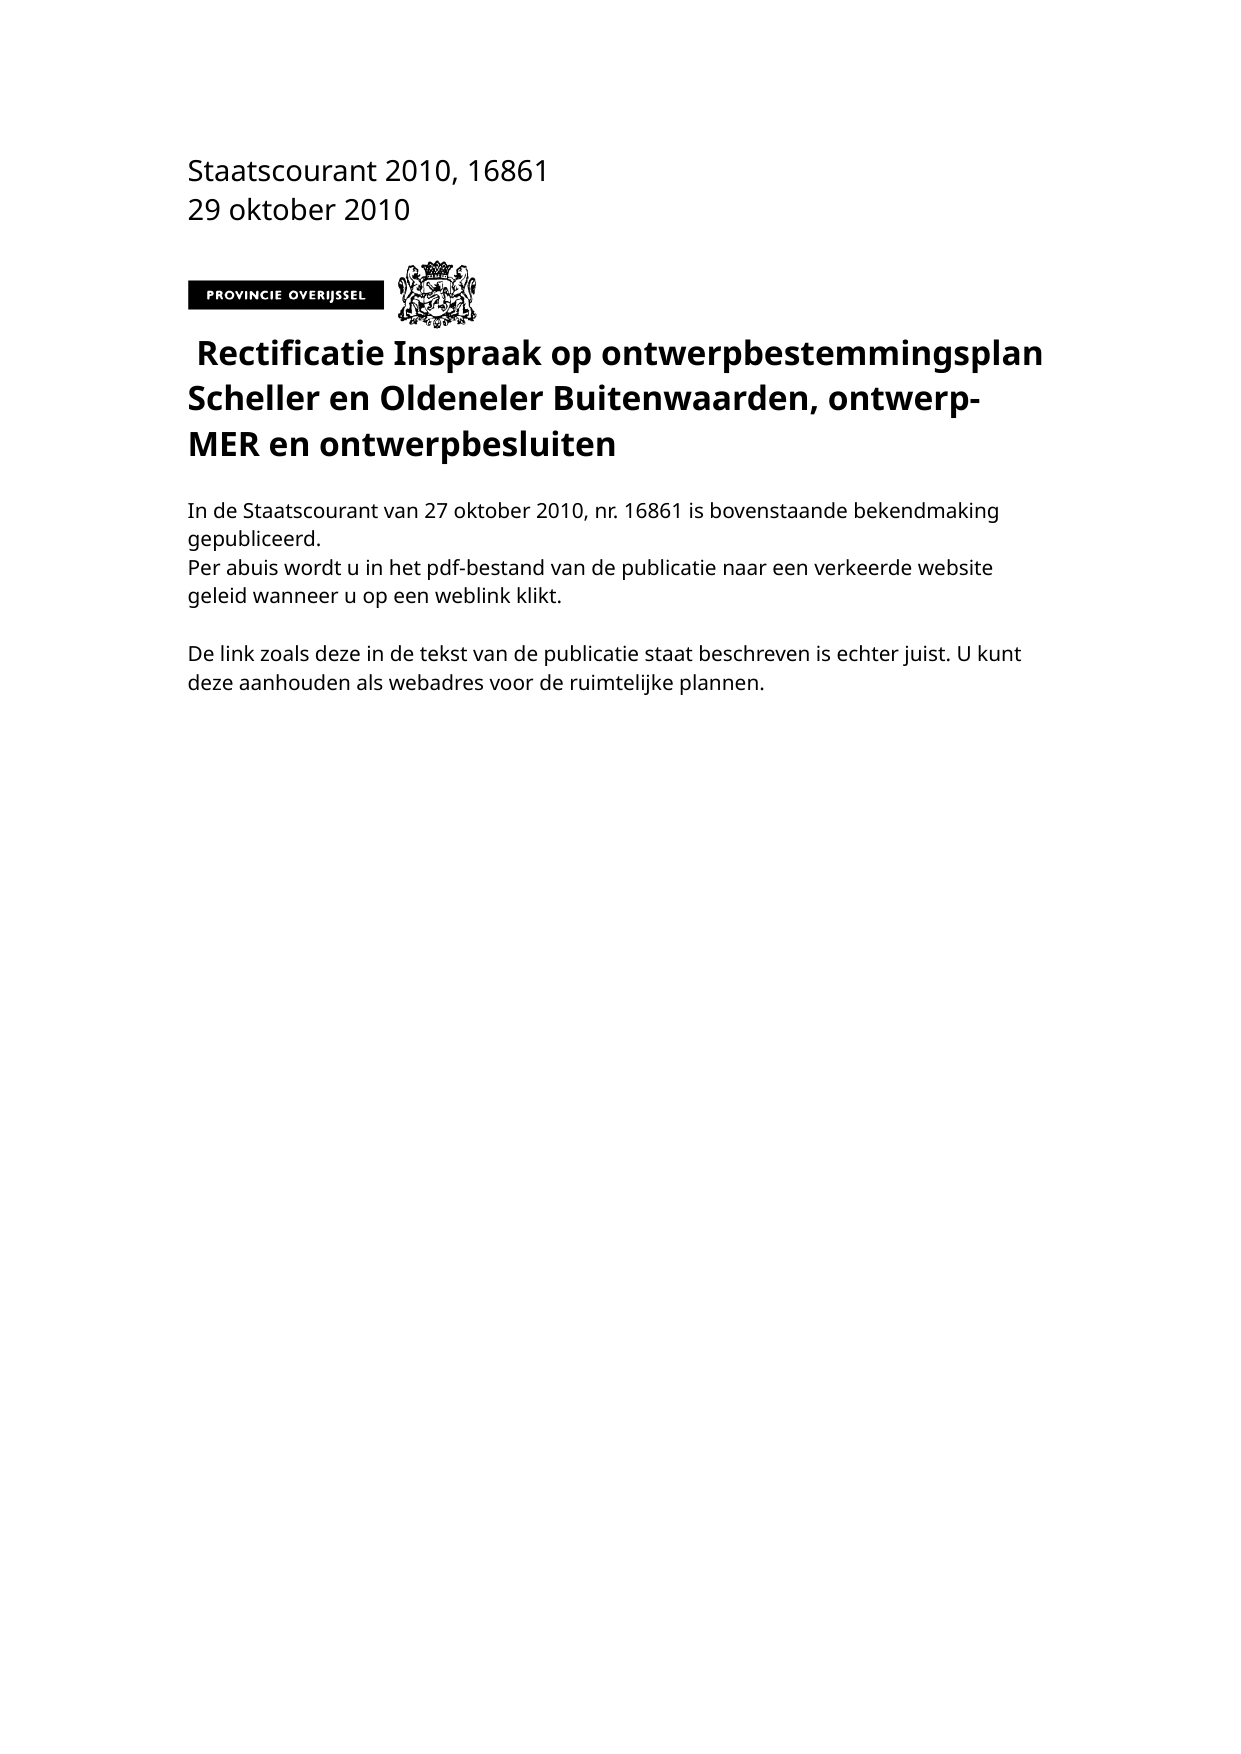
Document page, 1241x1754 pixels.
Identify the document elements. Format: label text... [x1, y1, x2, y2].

text In de Staatscourant van 27 oktober 2010, nr. 16861 is bovenstaande bekendmaking gepubliceerd. [187, 496, 1053, 553]
subtitle Rectificatie Inspraak op ontwerpbestemmingsplan Scheller en Oldeneler Buitenwaarden, ontwerp-MER en ontwerpbesluiten [187, 271, 1053, 466]
text De link zoals deze in de tekst van de publicatie staat beschreven is echter juist. U kunt deze aanhouden als webadres voor de ruimtelijke plannen. [187, 639, 1053, 696]
picture [187, 258, 477, 330]
text 29 oktober 2010 [187, 190, 1053, 229]
text Staatscourant 2010, 16861 [187, 150, 1053, 190]
text Per abuis wordt u in het pdf-bestand van de publicatie naar een verkeerde website geleid wanneer u op een weblink klikt. [187, 553, 1053, 609]
